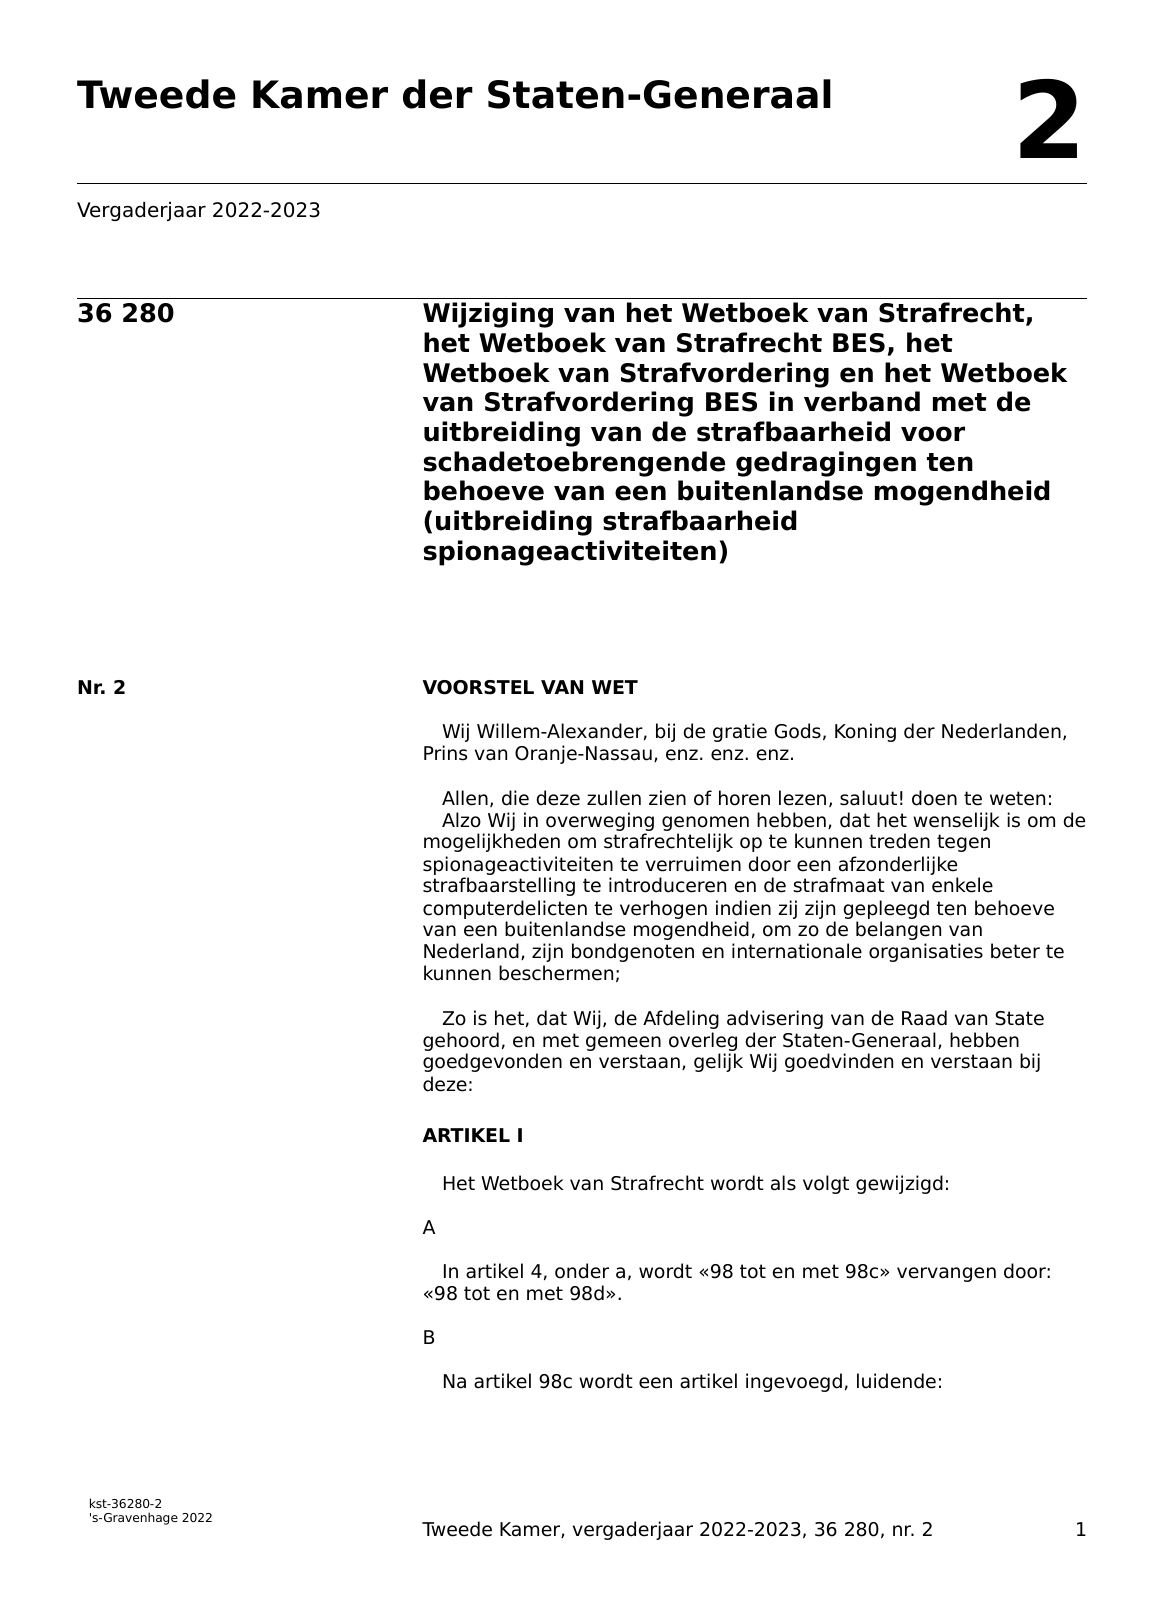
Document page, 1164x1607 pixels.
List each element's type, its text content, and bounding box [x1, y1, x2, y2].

subtitle Nr. 2 VOORSTEL VAN WET [77, 677, 1087, 699]
subtitle ARTIKEL I [422, 1125, 1087, 1147]
text In artikel 4, onder a, wordt «98 tot en met 98c» vervangen door: «98 tot en met 98d». [422, 1261, 1087, 1305]
text kst-36280-2 [88, 1497, 323, 1511]
text 's-Gravenhage 2022 [88, 1511, 323, 1525]
text Allen, die deze zullen zien of horen lezen, saluut! doen te weten: [422, 787, 1087, 809]
table_header 2 [886, 59, 1087, 183]
text B [422, 1327, 1087, 1349]
text Wij Willem-Alexander, bij de gratie Gods, Koning der Nederlanden, Prins van Oranje-Nassau, enz. enz. enz. [422, 721, 1087, 765]
text A [422, 1217, 1087, 1238]
text Het Wetboek van Strafrecht wordt als volgt gewijzigd: [422, 1172, 1087, 1194]
table_cell Vergaderjaar 2022-2023 [77, 184, 1087, 298]
table_header Tweede Kamer der Staten-Generaal [77, 59, 886, 183]
text Na artikel 98c wordt een artikel ingevoegd, luidende: [422, 1371, 1087, 1393]
subtitle 36 280 Wijziging van het Wetboek van Strafrecht, het Wetboek van Strafrecht BES, het Wetboek van Strafvordering en het Wetboek van Strafvordering BES in verband met de uitbreiding van de strafbaarheid voor schadetoebrengende gedragingen ten behoeve van een buitenlandse mogendheid (uitbreiding strafbaarheid spionageactiviteiten) [77, 299, 1087, 566]
text Alzo Wij in overweging genomen hebben, dat het wenselijk is om de mogelijkheden om strafrechtelijk op te kunnen treden tegen spionageactiviteiten te verruimen door een afzonderlijke strafbaarstelling te introduceren en de strafmaat van enkele computerdelicten te verhogen indien zij zijn gepleegd ten behoeve van een buitenlandse mogendheid, om zo de belangen van Nederland, zijn bondgenoten en internationale organisaties beter te kunnen beschermen; [422, 809, 1087, 985]
text Zo is het, dat Wij, de Afdeling advisering van de Raad van State gehoord, en met gemeen overleg der Staten-Generaal, hebben goedgevonden en verstaan, gelijk Wij goedvinden en verstaan bij deze: [422, 1007, 1087, 1095]
